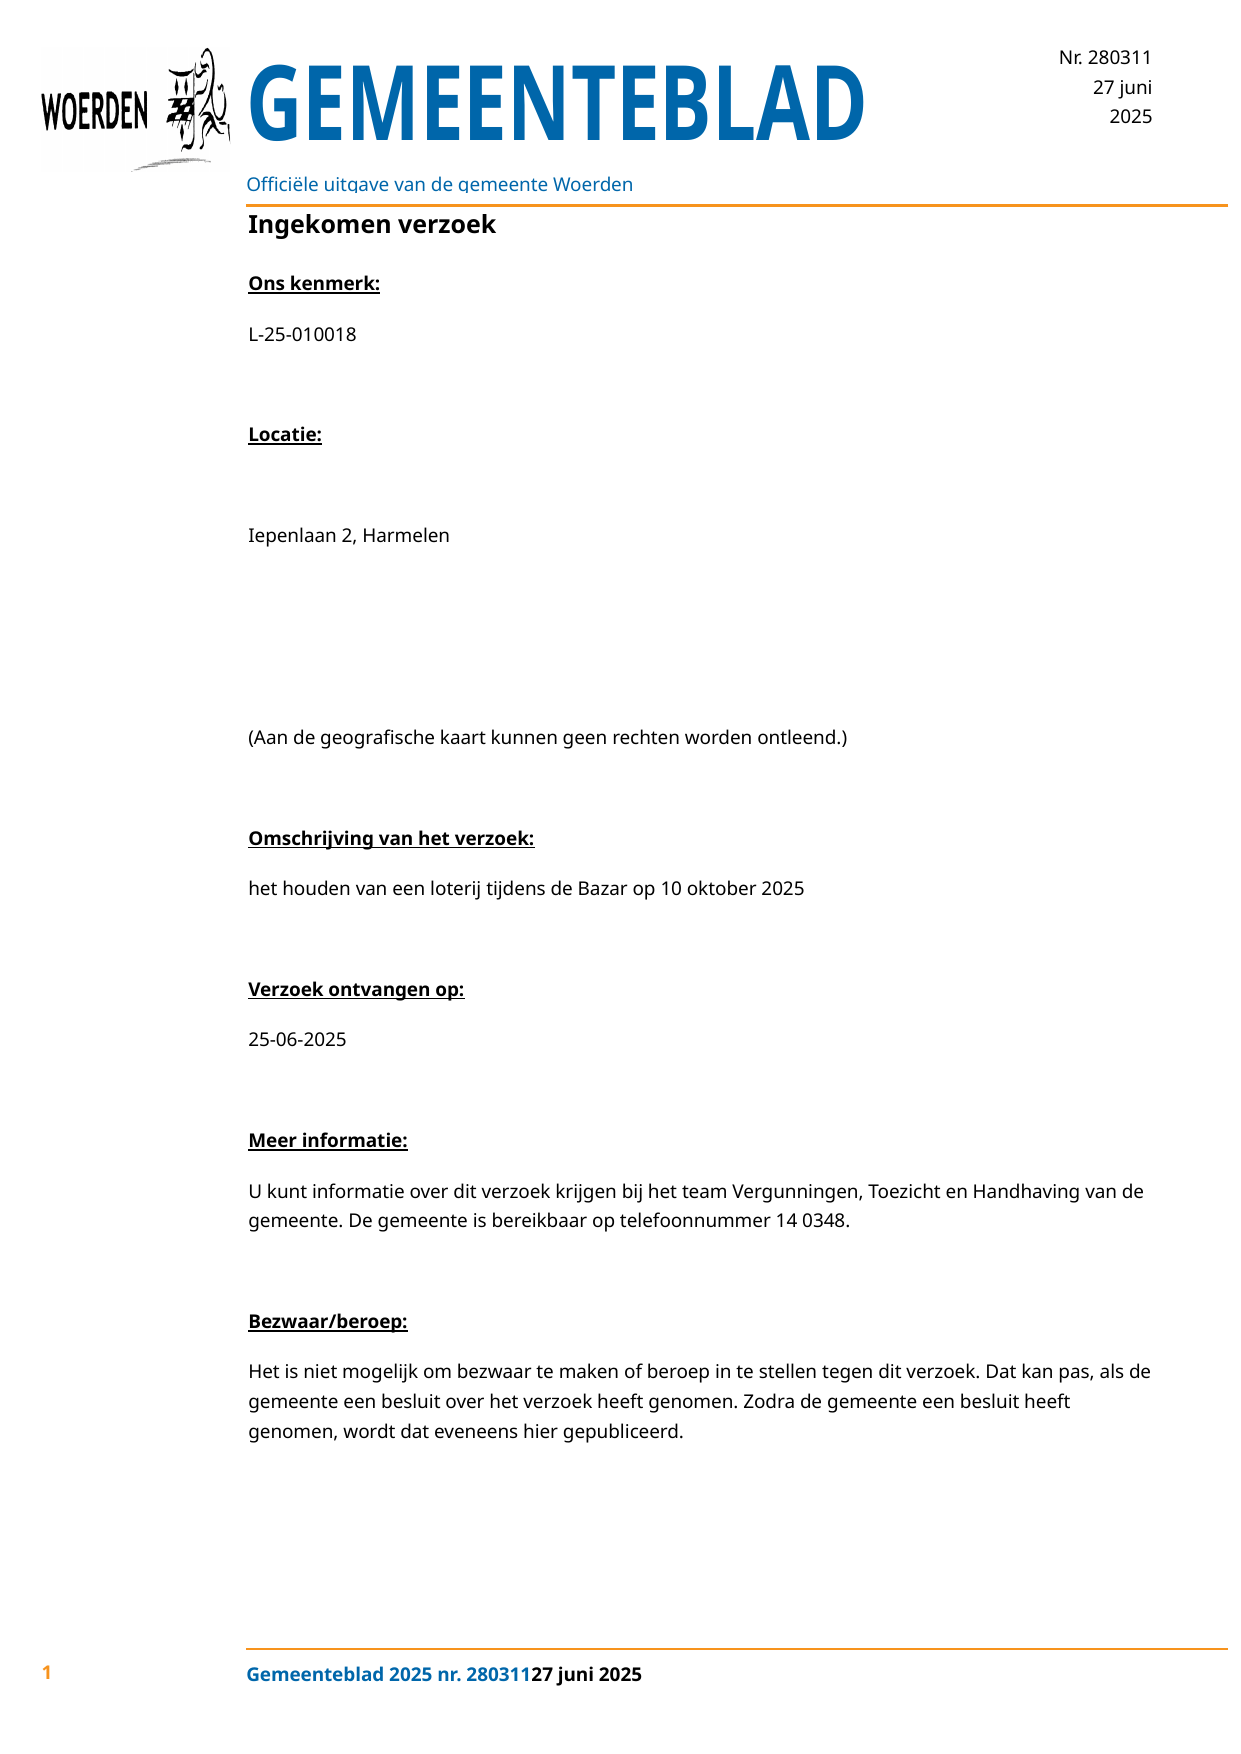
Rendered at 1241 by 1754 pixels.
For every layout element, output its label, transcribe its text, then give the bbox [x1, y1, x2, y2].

text Het is niet mogelijk om bezwaar te maken of beroep in te stellen tegen dit verzoek. Dat kan pas, als de gemeente een besluit over het verzoek heeft genomen. Zodra de gemeente een besluit heeft genomen, wordt dat eveneens hier gepubliceerd. [248, 1359, 1152, 1443]
text Meer informatie: [248, 1127, 1152, 1153]
picture [41, 47, 231, 172]
text 25-06-2025 [248, 1027, 1152, 1052]
text Iepenlaan 2, Harmelen [248, 522, 1152, 548]
text Ingekomen verzoek [248, 207, 1152, 241]
text (Aan de geografische kaart kunnen geen rechten worden ontleend.) [248, 724, 1152, 750]
text U kunt informatie over dit verzoek krijgen bij het team Vergunningen, Toezicht en Handhaving van de gemeente. De gemeente is bereikbaar op telefoonnummer 14 0348. [248, 1178, 1152, 1233]
text Ons kenmerk: [248, 270, 1152, 296]
text L-25-010018 [248, 321, 1152, 346]
text Bezwaar/beroep: [248, 1308, 1152, 1334]
text Verzoek ontvangen op: [248, 976, 1152, 1002]
text Omschrijving van het verzoek: [248, 825, 1152, 851]
text het houden van een loterij tijdens de Bazar op 10 oktober 2025 [248, 875, 1152, 901]
text Locatie: [248, 422, 1152, 447]
